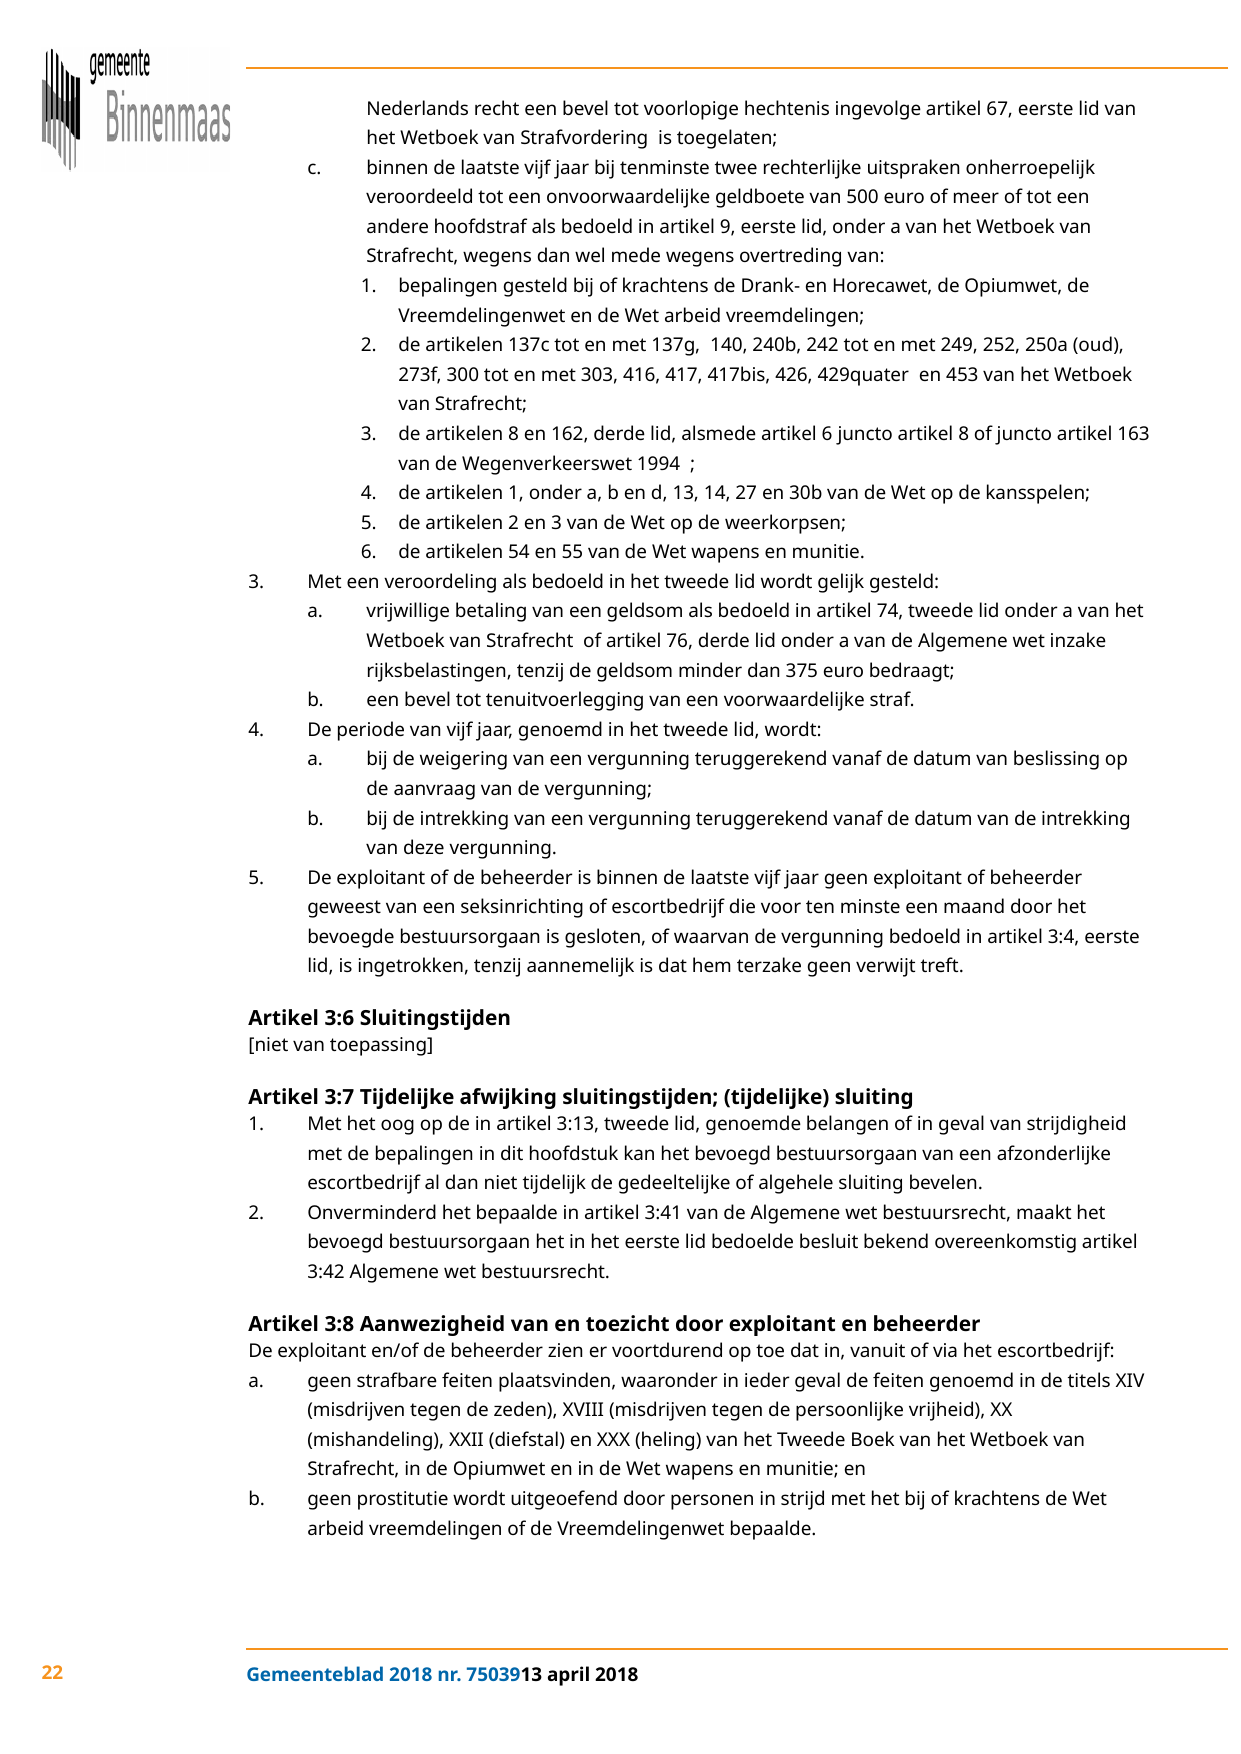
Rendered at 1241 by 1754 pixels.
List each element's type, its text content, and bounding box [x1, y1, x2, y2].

list bepalingen gesteld bij of krachtens de Drank- en Horecawet, de Opiumwet, de Vreemdelingenwet en de Wet arbeid vreemdelingen; [361, 272, 1152, 328]
list binnen de laatste vijf jaar bij tenminste twee rechterlijke uitspraken onherroepelijk veroordeeld tot een onvoorwaardelijke geldboete van 500 euro of meer of tot een andere hoofdstraf als bedoeld in artikel 9, eerste lid, onder a van het Wetboek van Strafrecht, wegens dan wel mede wegens overtreding van: [307, 154, 1152, 268]
list de artikelen 1, onder a, b en d, 13, 14, 27 en 30b van de Wet op de kansspelen; [361, 479, 1152, 505]
list geen prostitutie wordt uitgeoefend door personen in strijd met het bij of krachtens de Wet arbeid vreemdelingen of de Vreemdelingenwet bepaalde. [248, 1485, 1152, 1540]
list de artikelen 8 en 162, derde lid, alsmede artikel 6 juncto artikel 8 of juncto artikel 163 van de Wegenverkeerswet 1994 ; [361, 420, 1152, 476]
list Nederlands recht een bevel tot voorlopige hechtenis ingevolge artikel 67, eerste lid van het Wetboek van Strafvordering is toegelaten; [307, 95, 1152, 150]
list de artikelen 54 en 55 van de Wet wapens en munitie. [361, 538, 1152, 564]
list De exploitant of de beheerder is binnen de laatste vijf jaar geen exploitant of beheerder geweest van een seksinrichting of escortbedrijf die voor ten minste een maand door het bevoegde bestuursorgaan is gesloten, of waarvan de vergunning bedoeld in artikel 3:4, eerste lid, is ingetrokken, tenzij aannemelijk is dat hem terzake geen verwijt treft. [248, 864, 1152, 978]
text Artikel 3:8 Aanwezigheid van en toezicht door exploitant en beheerder [248, 1309, 1152, 1337]
text Artikel 3:6 Sluitingstijden [248, 1003, 1152, 1032]
list bij de weigering van een vergunning teruggerekend vanaf de datum van beslissing op de aanvraag van de vergunning; [307, 746, 1152, 801]
text De exploitant en/of de beheerder zien er voortdurend op toe dat in, vanuit of via het escortbedrijf: [248, 1337, 1152, 1363]
list De periode van vijf jaar, genoemd in het tweede lid, wordt: [248, 716, 1152, 742]
list de artikelen 137c tot en met 137g, 140, 240b, 242 tot en met 249, 252, 250a (oud), 273f, 300 tot en met 303, 416, 417, 417bis, 426, 429quater en 453 van het Wetboek van Strafrecht; [361, 331, 1152, 416]
list Onverminderd het bepaalde in artikel 3:41 van de Algemene wet bestuursrecht, maakt het bevoegd bestuursorgaan het in het eerste lid bedoelde besluit bekend overeenkomstig artikel 3:42 Algemene wet bestuursrecht. [248, 1199, 1152, 1284]
list de artikelen 2 en 3 van de Wet op de weerkorpsen; [361, 509, 1152, 535]
text [niet van toepassing] [248, 1032, 1152, 1057]
list bij de intrekking van een vergunning teruggerekend vanaf de datum van de intrekking van deze vergunning. [307, 805, 1152, 860]
list geen strafbare feiten plaatsvinden, waaronder in ieder geval de feiten genoemd in de titels XIV (misdrijven tegen de zeden), XVIII (misdrijven tegen de persoonlijke vrijheid), XX (mishandeling), XXII (diefstal) en XXX (heling) van het Tweede Boek van het Wetboek van Strafrecht, in de Opiumwet en in de Wet wapens en munitie; en [248, 1367, 1152, 1481]
list vrijwillige betaling van een geldsom als bedoeld in artikel 74, tweede lid onder a van het Wetboek van Strafrecht of artikel 76, derde lid onder a van de Algemene wet inzake rijksbelastingen, tenzij de geldsom minder dan 375 euro bedraagt; [307, 598, 1152, 683]
list een bevel tot tenuitvoerlegging van een voorwaardelijke straf. [307, 686, 1152, 712]
text Artikel 3:7 Tijdelijke afwijking sluitingstijden; (tijdelijke) sluiting [248, 1082, 1152, 1110]
list Met een veroordeling als bedoeld in het tweede lid wordt gelijk gesteld: [248, 568, 1152, 594]
picture [41, 47, 231, 172]
list Met het oog op de in artikel 3:13, tweede lid, genoemde belangen of in geval van strijdigheid met de bepalingen in dit hoofdstuk kan het bevoegd bestuursorgaan van een afzonderlijke escortbedrijf al dan niet tijdelijk de gedeeltelijke of algehele sluiting bevelen. [248, 1110, 1152, 1195]
